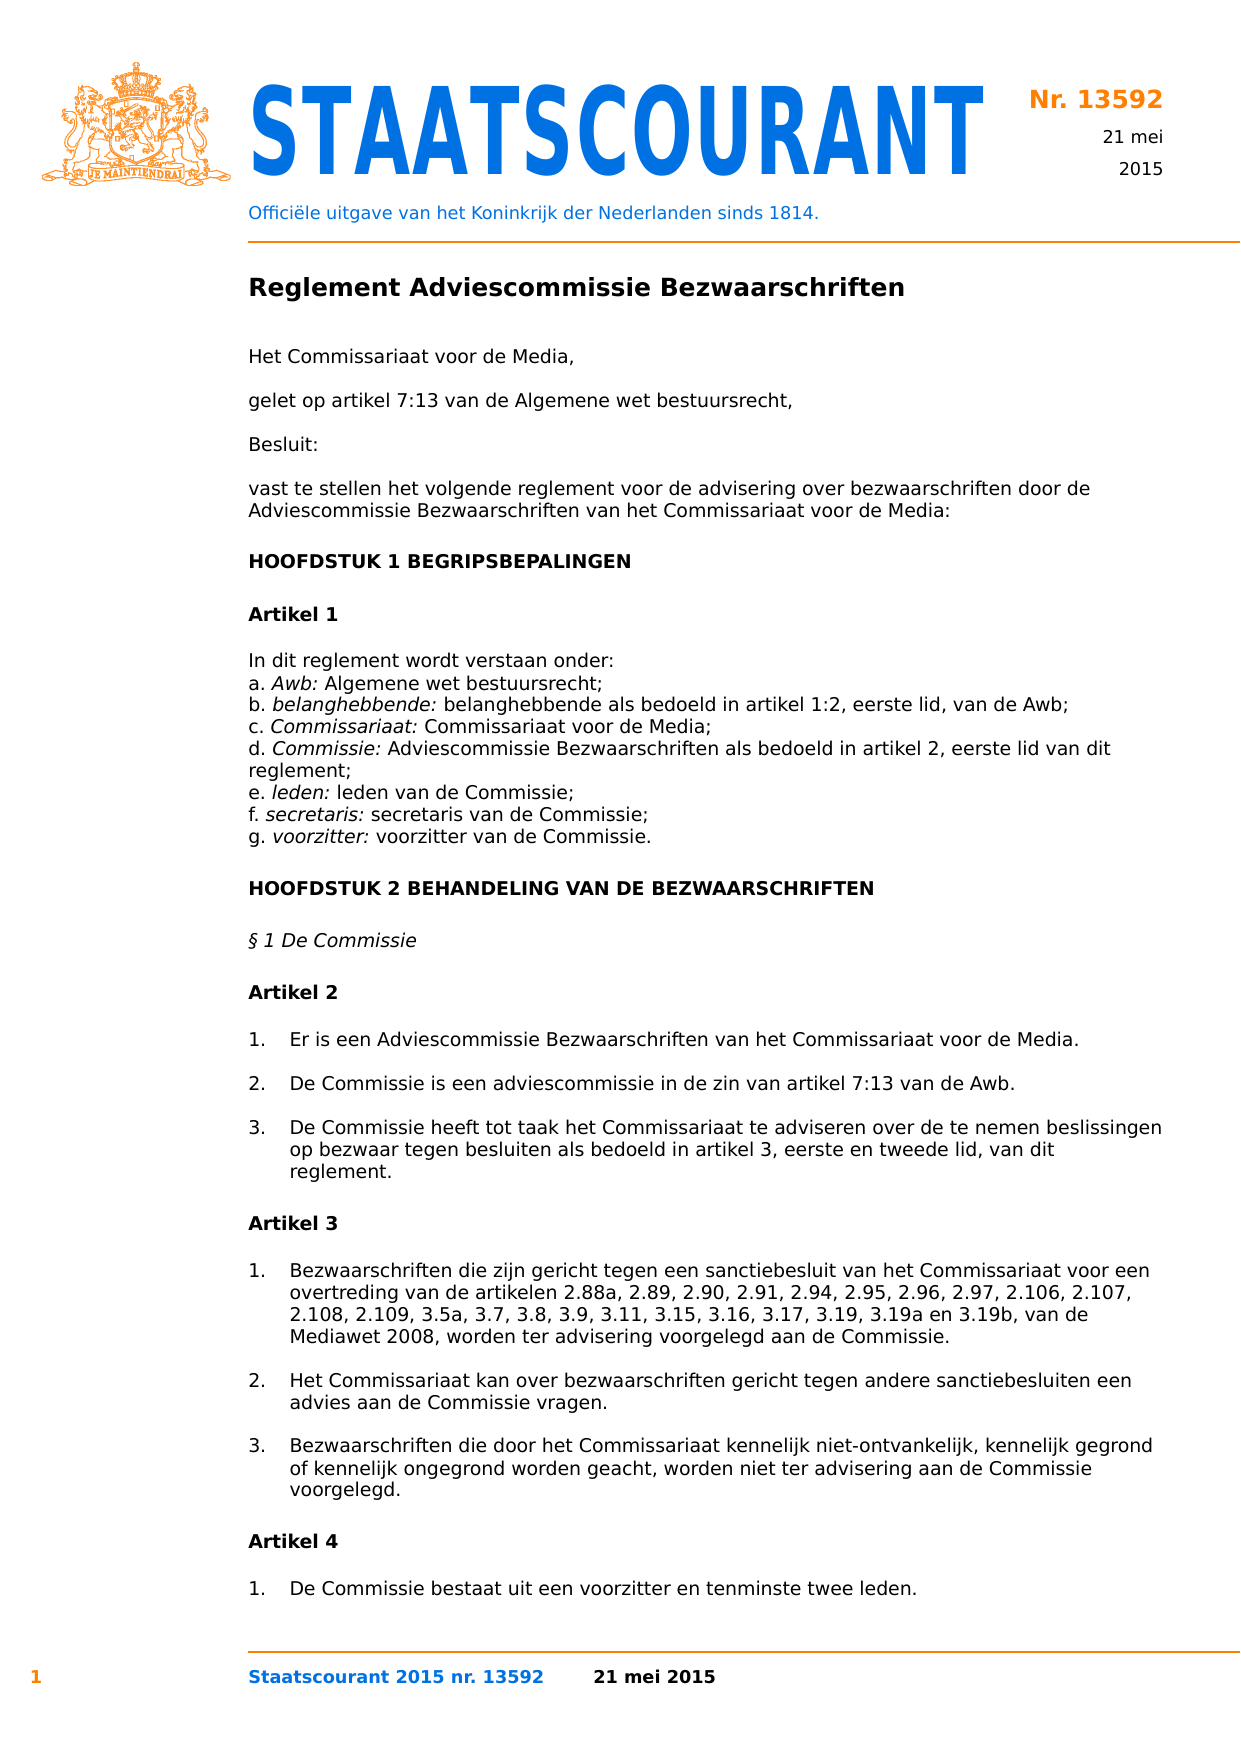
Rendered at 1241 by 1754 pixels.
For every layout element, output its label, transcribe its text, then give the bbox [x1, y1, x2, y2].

text Het Commissariaat voor de Media, [248, 346, 1163, 368]
text a. Awb: Algemene wet bestuursrecht; [248, 672, 1163, 694]
table_header [25, 62, 248, 241]
text 2. Het Commissariaat kan over bezwaarschriften gericht tegen andere sanctiebesluiten een advies aan de Commissie vragen. [248, 1369, 1163, 1413]
text e. leden: leden van de Commissie; [248, 782, 1163, 804]
text gelet op artikel 7:13 van de Algemene wet bestuursrecht, [248, 390, 1163, 412]
text 1. Bezwaarschriften die zijn gericht tegen een sanctiebesluit van het Commissariaat voor een overtreding van de artikelen 2.88a, 2.89, 2.90, 2.91, 2.94, 2.95, 2.96, 2.97, 2.106, 2.107, 2.108, 2.109, 3.5a, 3.7, 3.8, 3.9, 3.11, 3.15, 3.16, 3.17, 3.19, 3.19a en 3.19b, van de Mediawet 2008, worden ter advisering voorgelegd aan de Commissie. [248, 1260, 1163, 1348]
subtitle HOOFDSTUK 1 BEGRIPSBEPALINGEN [248, 551, 1163, 573]
table_header Nr. 13592 [998, 62, 1240, 121]
picture [41, 62, 231, 186]
text g. voorzitter: voorzitter van de Commissie. [248, 826, 1163, 848]
subtitle Artikel 1 [248, 603, 1163, 625]
text 2. De Commissie is een adviescommissie in de zin van artikel 7:13 van de Awb. [248, 1073, 1163, 1095]
text 3. Bezwaarschriften die door het Commissariaat kennelijk niet-ontvankelijk, kennelijk gegrond of kennelijk ongegrond worden geacht, worden niet ter advisering aan de Commissie voorgelegd. [248, 1435, 1163, 1501]
text Besluit: [248, 434, 1163, 456]
subtitle HOOFDSTUK 2 BEHANDELING VAN DE BEZWAARSCHRIFTEN [248, 878, 1163, 900]
text f. secretaris: secretaris van de Commissie; [248, 804, 1163, 826]
subtitle Artikel 3 [248, 1213, 1163, 1235]
subtitle § 1 De Commissie [248, 930, 1163, 952]
subtitle Reglement Adviescommissie Bezwaarschriften [248, 273, 1163, 302]
text 1. De Commissie bestaat uit een voorzitter en tenminste twee leden. [248, 1578, 1163, 1600]
text In dit reglement wordt verstaan onder: [248, 650, 1163, 672]
text d. Commissie: Adviescommissie Bezwaarschriften als bedoeld in artikel 2, eerste lid van dit reglement; [248, 738, 1163, 782]
table_cell 2015 [998, 153, 1240, 203]
text c. Commissariaat: Commissariaat voor de Media; [248, 716, 1163, 738]
table_cell Officiële uitgave van het Koninkrijk der Nederlanden sinds 1814. [248, 203, 1240, 241]
table_header STAATSCOURANT [248, 62, 998, 203]
table_cell 21 mei [998, 121, 1240, 153]
subtitle Artikel 2 [248, 982, 1163, 1004]
subtitle Artikel 4 [248, 1531, 1163, 1553]
text b. belanghebbende: belanghebbende als bedoeld in artikel 1:2, eerste lid, van de Awb; [248, 694, 1163, 716]
text 1. Er is een Adviescommissie Bezwaarschriften van het Commissariaat voor de Media. [248, 1029, 1163, 1051]
text 3. De Commissie heeft tot taak het Commissariaat te adviseren over de te nemen beslissingen op bezwaar tegen besluiten als bedoeld in artikel 3, eerste en tweede lid, van dit reglement. [248, 1117, 1163, 1183]
text vast te stellen het volgende reglement voor de advisering over bezwaarschriften door de Adviescommissie Bezwaarschriften van het Commissariaat voor de Media: [248, 477, 1163, 521]
